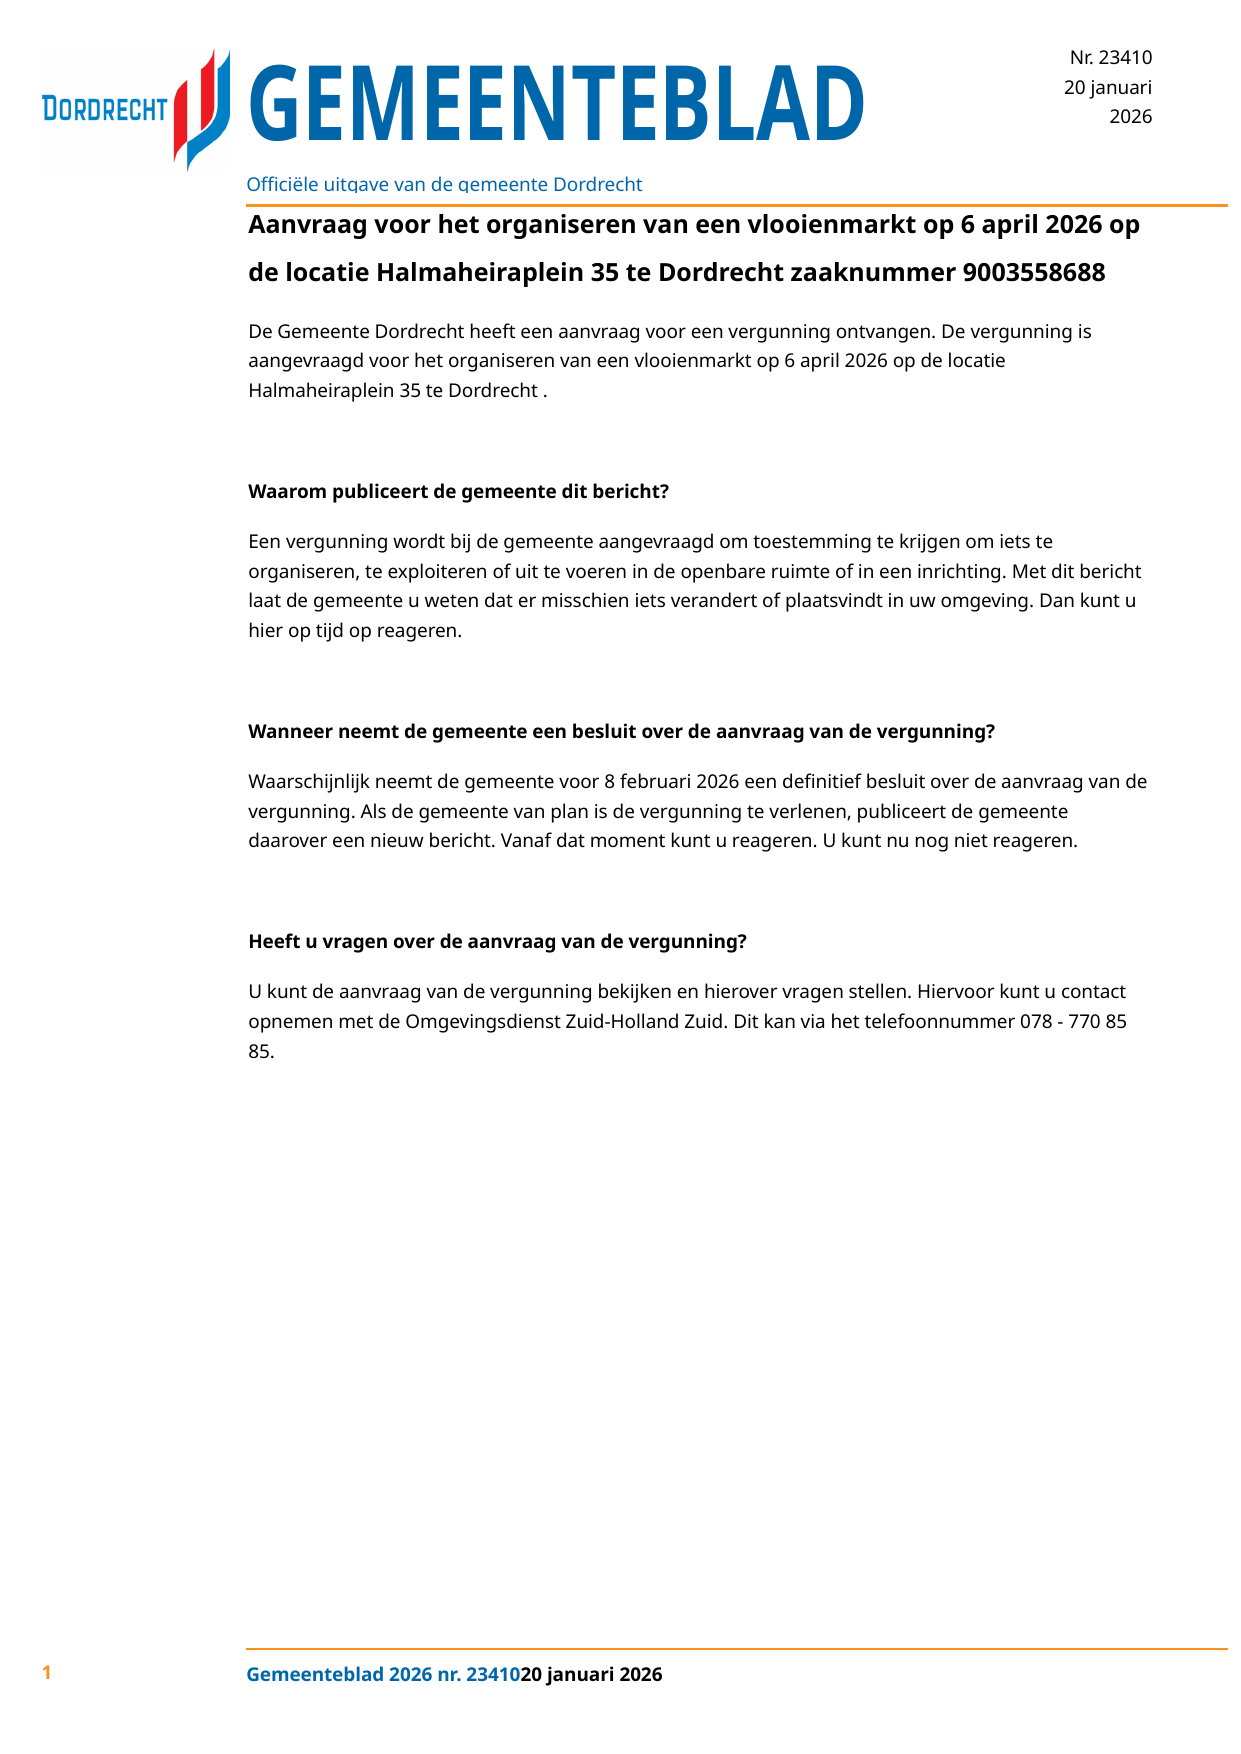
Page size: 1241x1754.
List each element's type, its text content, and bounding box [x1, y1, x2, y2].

text Aanvraag voor het organiseren van een vlooienmarkt op 6 april 2026 op de locatie Halmaheiraplein 35 te Dordrecht zaaknummer 9003558688 [248, 207, 1152, 288]
text Heeft u vragen over de aanvraag van de vergunning? [248, 928, 1152, 954]
text Een vergunning wordt bij de gemeente aangevraagd om toestemming te krijgen om iets te organiseren, te exploiteren of uit te voeren in de openbare ruimte of in een inrichting. Met dit bericht laat de gemeente u weten dat er misschien iets verandert of plaatsvindt in uw omgeving. Dan kunt u hier op tijd op reageren. [248, 528, 1152, 643]
text Waarom publiceert de gemeente dit bericht? [248, 478, 1152, 504]
text De Gemeente Dordrecht heeft een aanvraag voor een vergunning ontvangen. De vergunning is aangevraagd voor het organiseren van een vlooienmarkt op 6 april 2026 op de locatie Halmaheiraplein 35 te Dordrecht . [248, 318, 1152, 403]
picture [41, 47, 231, 172]
text Wanneer neemt de gemeente een besluit over de aanvraag van de vergunning? [248, 718, 1152, 744]
text Waarschijnlijk neemt de gemeente voor 8 februari 2026 een definitief besluit over de aanvraag van de vergunning. Als de gemeente van plan is de vergunning te verlenen, publiceert de gemeente daarover een nieuw bericht. Vanaf dat moment kunt u reageren. U kunt nu nog niet reageren. [248, 768, 1152, 853]
text U kunt de aanvraag van de vergunning bekijken en hierover vragen stellen. Hiervoor kunt u contact opnemen met de Omgevingsdienst Zuid-Holland Zuid. Dit kan via het telefoonnummer 078 - 770 85 85. [248, 979, 1152, 1064]
